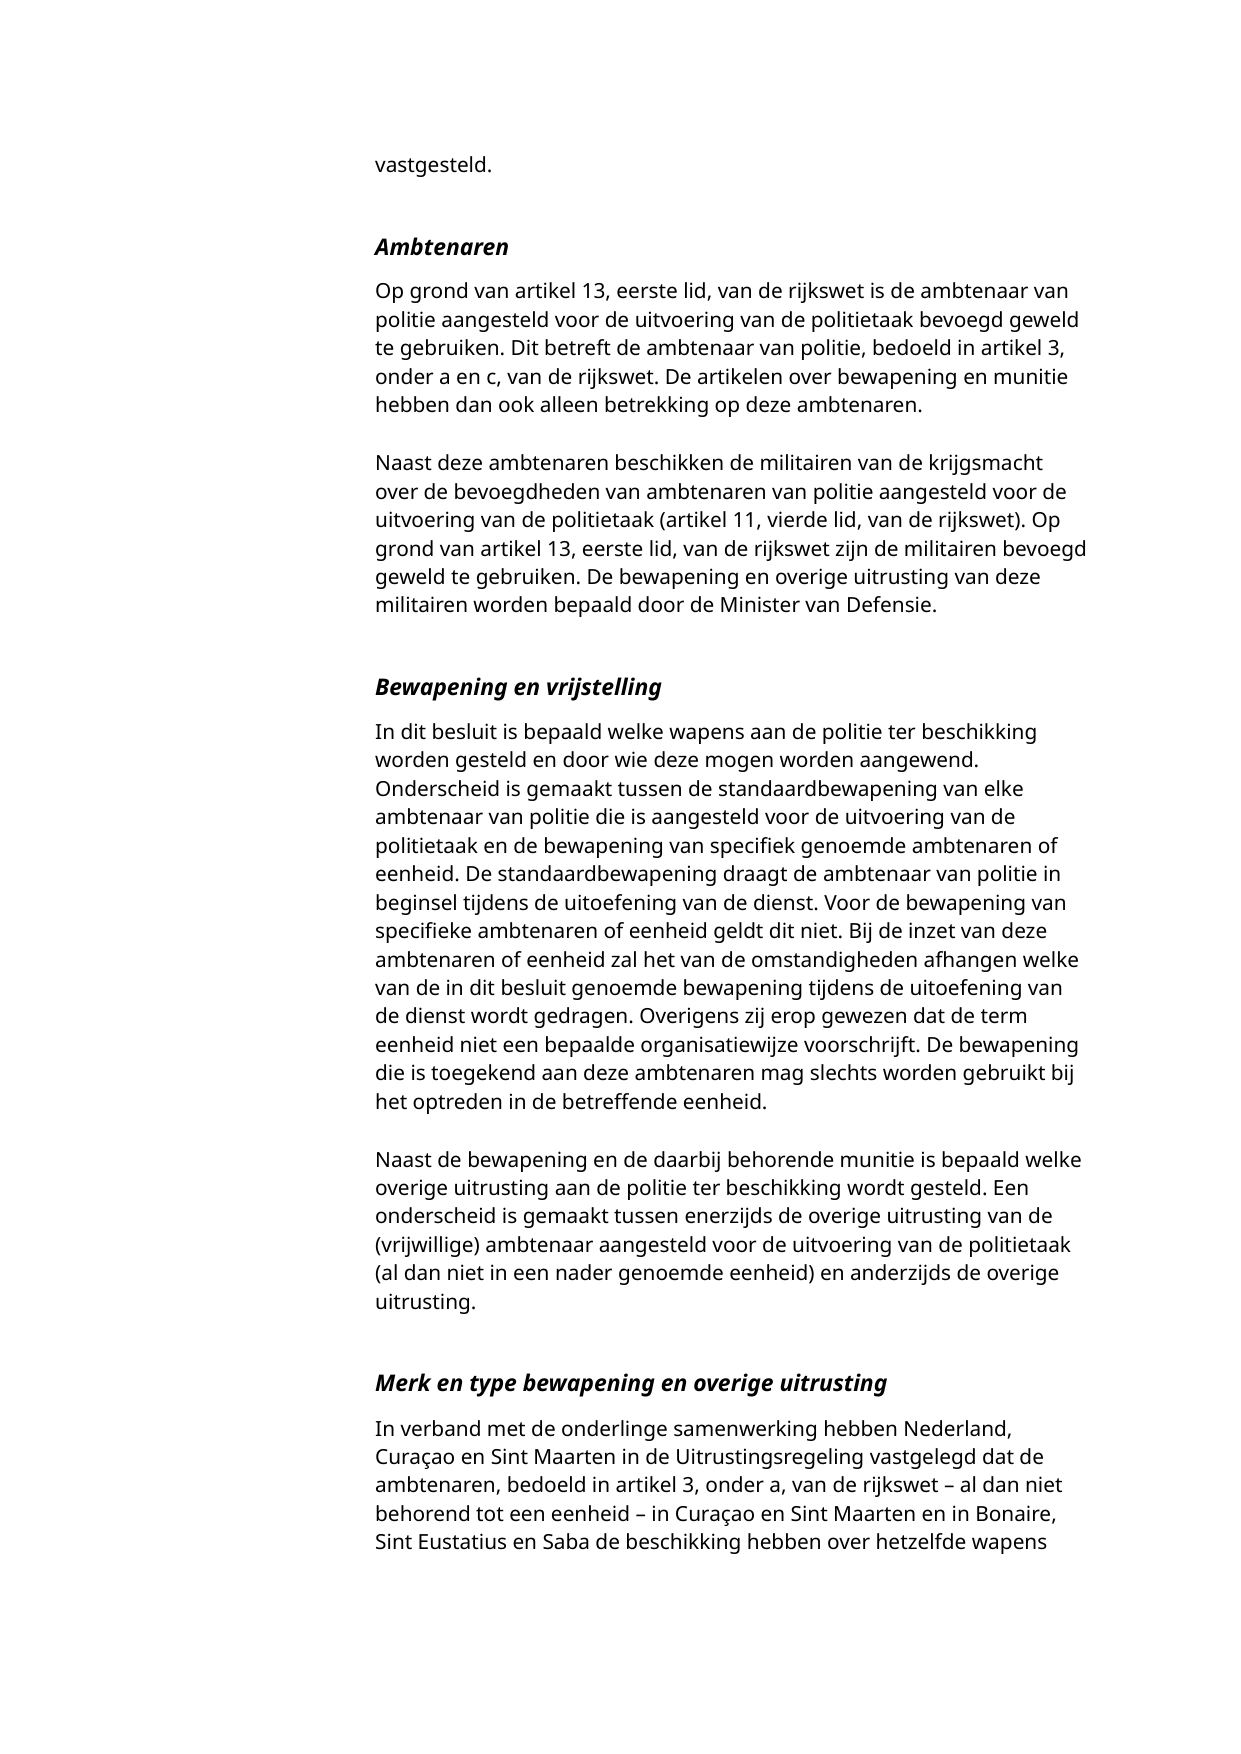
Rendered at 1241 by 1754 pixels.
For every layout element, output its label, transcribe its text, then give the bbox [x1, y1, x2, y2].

text Op grond van artikel 13, eerste lid, van de rijkswet is de ambtenaar van politie aangesteld voor de uitvoering van de politietaak bevoegd geweld te gebruiken. Dit betreft de ambtenaar van politie, bedoeld in artikel 3, onder a en c, van de rijkswet. De artikelen over bewapening en munitie hebben dan ook alleen betrekking op deze ambtenaren. [375, 277, 1090, 419]
text Naast de bewapening en de daarbij behorende munitie is bepaald welke overige uitrusting aan de politie ter beschikking wordt gesteld. Een onderscheid is gemaakt tussen enerzijds de overige uitrusting van de (vrijwillige) ambtenaar aangesteld voor de uitvoering van de politietaak (al dan niet in een nader genoemde eenheid) en anderzijds de overige uitrusting. [375, 1145, 1090, 1315]
text In verband met de onderlinge samenwerking hebben Nederland, Curaçao en Sint Maarten in de Uitrustingsregeling vastgelegd dat de ambtenaren, bedoeld in artikel 3, onder a, van de rijkswet – al dan niet behorend tot een eenheid – in Curaçao en Sint Maarten en in Bonaire, Sint Eustatius en Saba de beschikking hebben over hetzelfde wapens [375, 1414, 1090, 1556]
text vastgesteld. [375, 150, 1090, 178]
subtitle Bewapening en vrijstelling [375, 671, 1090, 702]
text In dit besluit is bepaald welke wapens aan de politie ter beschikking worden gesteld en door wie deze mogen worden aangewend. Onderscheid is gemaakt tussen de standaardbewapening van elke ambtenaar van politie die is aangesteld voor de uitvoering van de politietaak en de bewapening van specifiek genoemde ambtenaren of eenheid. De standaardbewapening draagt de ambtenaar van politie in beginsel tijdens de uitoefening van de dienst. Voor de bewapening van specifieke ambtenaren of eenheid geldt dit niet. Bij de inzet van deze ambtenaren of eenheid zal het van de omstandigheden afhangen welke van de in dit besluit genoemde bewapening tijdens de uitoefening van de dienst wordt gedragen. Overigens zij erop gewezen dat de term eenheid niet een bepaalde organisatiewijze voorschrijft. De bewapening die is toegekend aan deze ambtenaren mag slechts worden gebruikt bij het optreden in de betreffende eenheid. [375, 717, 1090, 1115]
subtitle Merk en type bewapening en overige uitrusting [375, 1367, 1090, 1399]
text Naast deze ambtenaren beschikken de militairen van de krijgsmacht over de bevoegdheden van ambtenaren van politie aangesteld voor de uitvoering van de politietaak (artikel 11, vierde lid, van de rijkswet). Op grond van artikel 13, eerste lid, van de rijkswet zijn de militairen bevoegd geweld te gebruiken. De bewapening en overige uitrusting van deze militairen worden bepaald door de Minister van Defensie. [375, 448, 1090, 619]
subtitle Ambtenaren [375, 230, 1090, 262]
